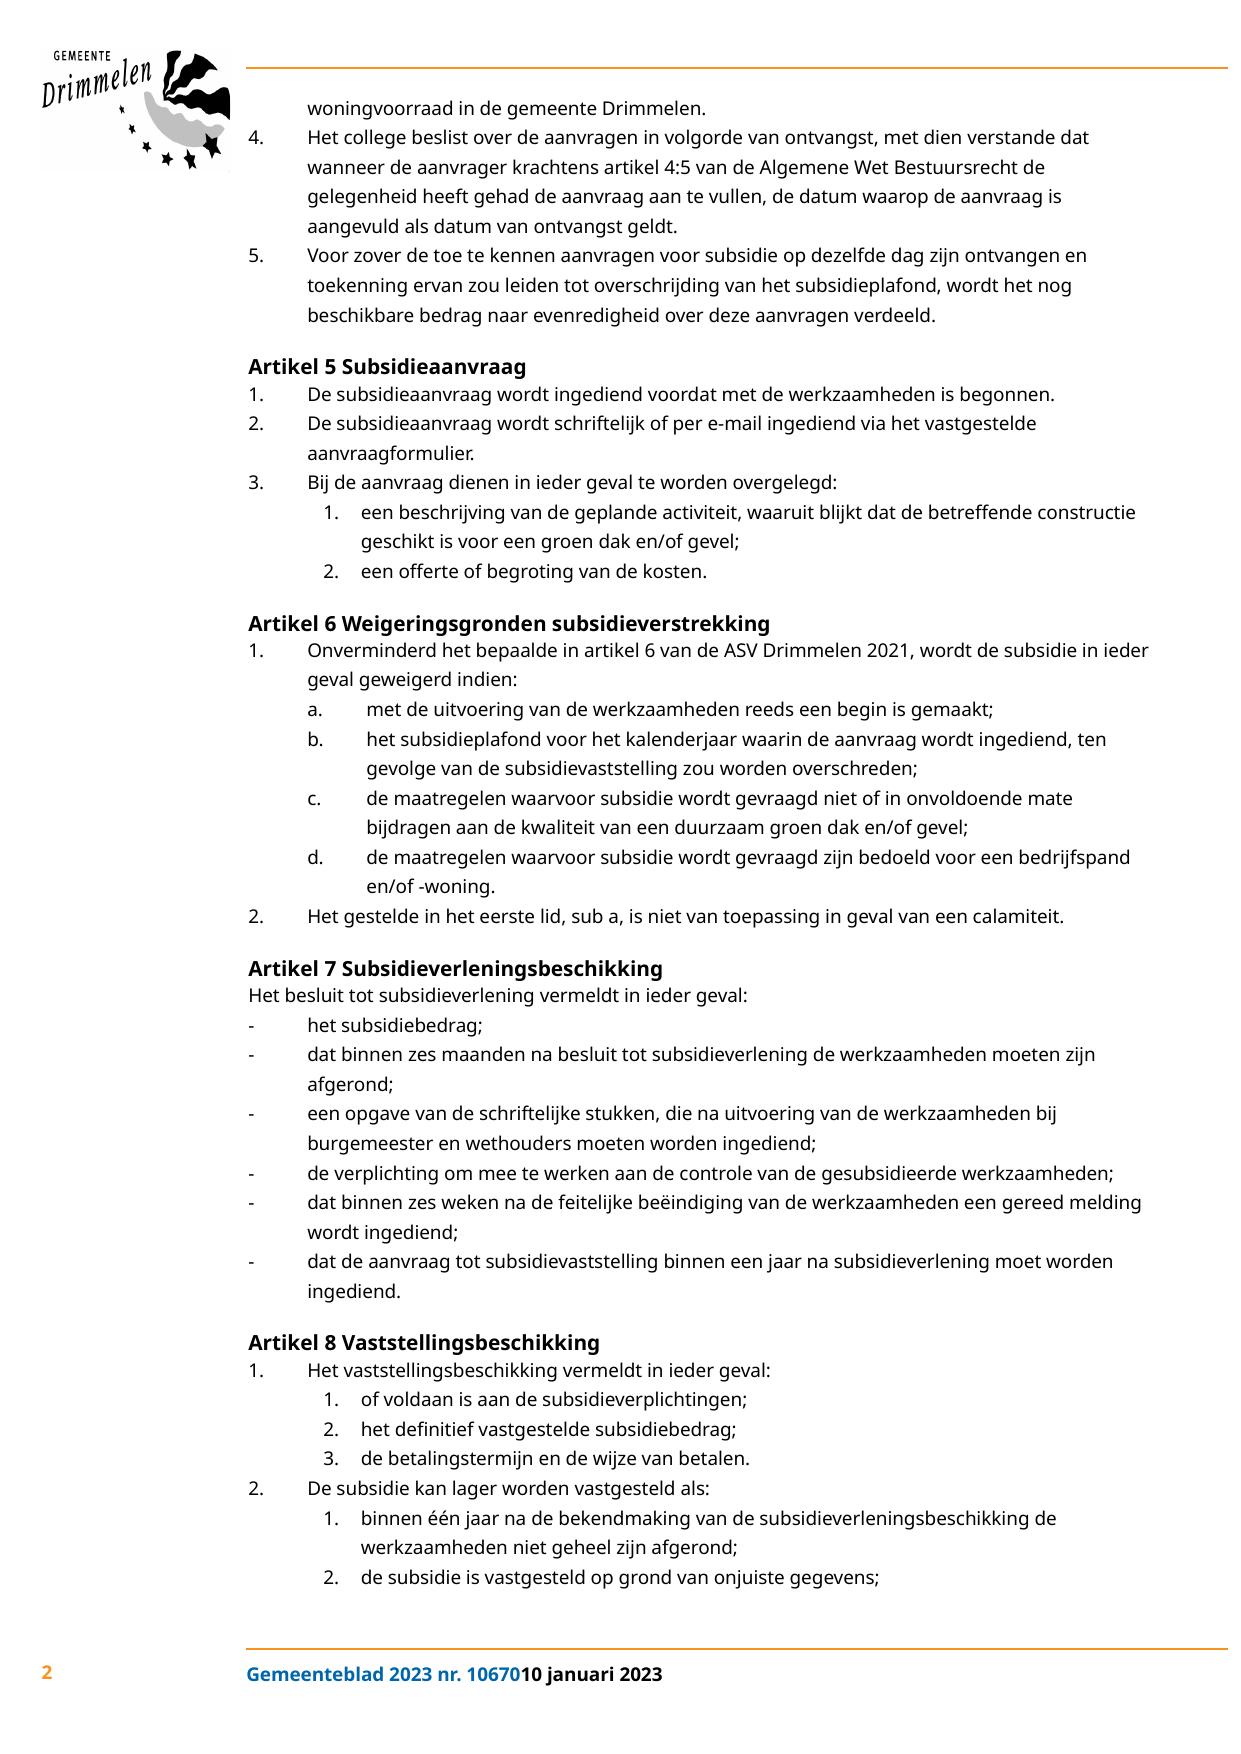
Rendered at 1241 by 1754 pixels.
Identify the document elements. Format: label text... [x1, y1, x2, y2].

list het subsidieplafond voor het kalenderjaar waarin de aanvraag wordt ingediend, ten gevolge van de subsidievaststelling zou worden overschreden; [307, 726, 1152, 781]
list dat binnen zes weken na de feitelijke beëindiging van de werkzaamheden een gereed melding wordt ingediend; [248, 1189, 1152, 1244]
list of voldaan is aan de subsidieverplichtingen; [323, 1386, 1152, 1412]
list dat de aanvraag tot subsidievaststelling binnen een jaar na subsidieverlening moet worden ingediend. [248, 1248, 1152, 1304]
list Het college beslist over de aanvragen in volgorde van ontvangst, met dien verstande dat wanneer de aanvrager krachtens artikel 4:5 van de Algemene Wet Bestuursrecht de gelegenheid heeft gehad de aanvraag aan te vullen, de datum waarop de aanvraag is aangevuld als datum van ontvangst geldt. [248, 124, 1152, 239]
list een beschrijving van de geplande activiteit, waaruit blijkt dat de betreffende constructie geschikt is voor een groen dak en/of gevel; [323, 499, 1152, 554]
list een offerte of begroting van de kosten. [323, 558, 1152, 584]
text Artikel 7 Subsidieverleningsbeschikking [248, 954, 1152, 982]
list een opgave van de schriftelijke stukken, die na uitvoering van de werkzaamheden bij burgemeester en wethouders moeten worden ingediend; [248, 1101, 1152, 1156]
list De subsidie kan lager worden vastgesteld als: [248, 1475, 1152, 1501]
list De subsidieaanvraag wordt schriftelijk of per e-mail ingediend via het vastgestelde aanvraagformulier. [248, 410, 1152, 466]
list De subsidieaanvraag wordt ingediend voordat met de werkzaamheden is begonnen. [248, 381, 1152, 406]
text Het besluit tot subsidieverlening vermeldt in ieder geval: [248, 982, 1152, 1008]
picture [41, 47, 231, 172]
list Voor zover de toe te kennen aanvragen voor subsidie op dezelfde dag zijn ontvangen en toekenning ervan zou leiden tot overschrijding van het subsidieplafond, wordt het nog beschikbare bedrag naar evenredigheid over deze aanvragen verdeeld. [248, 243, 1152, 328]
list binnen één jaar na de bekendmaking van de subsidieverleningsbeschikking de werkzaamheden niet geheel zijn afgerond; [323, 1505, 1152, 1560]
list de subsidie is vastgesteld op grond van onjuiste gegevens; [323, 1564, 1152, 1590]
list het definitief vastgestelde subsidiebedrag; [323, 1416, 1152, 1442]
list Bij de aanvraag dienen in ieder geval te worden overgelegd: [248, 469, 1152, 495]
list Het vaststellingsbeschikking vermeldt in ieder geval: [248, 1357, 1152, 1383]
list woningvoorraad in de gemeente Drimmelen. [248, 95, 1152, 121]
text Artikel 6 Weigeringsgronden subsidieverstrekking [248, 609, 1152, 637]
list de betalingstermijn en de wijze van betalen. [323, 1446, 1152, 1471]
text Artikel 5 Subsidieaanvraag [248, 352, 1152, 381]
list Onverminderd het bepaalde in artikel 6 van de ASV Drimmelen 2021, wordt de subsidie in ieder geval geweigerd indien: [248, 637, 1152, 692]
list Het gestelde in het eerste lid, sub a, is niet van toepassing in geval van een calamiteit. [248, 903, 1152, 929]
list het subsidiebedrag; [248, 1012, 1152, 1037]
list dat binnen zes maanden na besluit tot subsidieverlening de werkzaamheden moeten zijn afgerond; [248, 1041, 1152, 1097]
list de maatregelen waarvoor subsidie wordt gevraagd zijn bedoeld voor een bedrijfspand en/of -woning. [307, 844, 1152, 899]
list de maatregelen waarvoor subsidie wordt gevraagd niet of in onvoldoende mate bijdragen aan de kwaliteit van een duurzaam groen dak en/of gevel; [307, 785, 1152, 840]
text Artikel 8 Vaststellingsbeschikking [248, 1328, 1152, 1357]
list de verplichting om mee te werken aan de controle van de gesubsidieerde werkzaamheden; [248, 1160, 1152, 1185]
list met de uitvoering van de werkzaamheden reeds een begin is gemaakt; [307, 696, 1152, 722]
